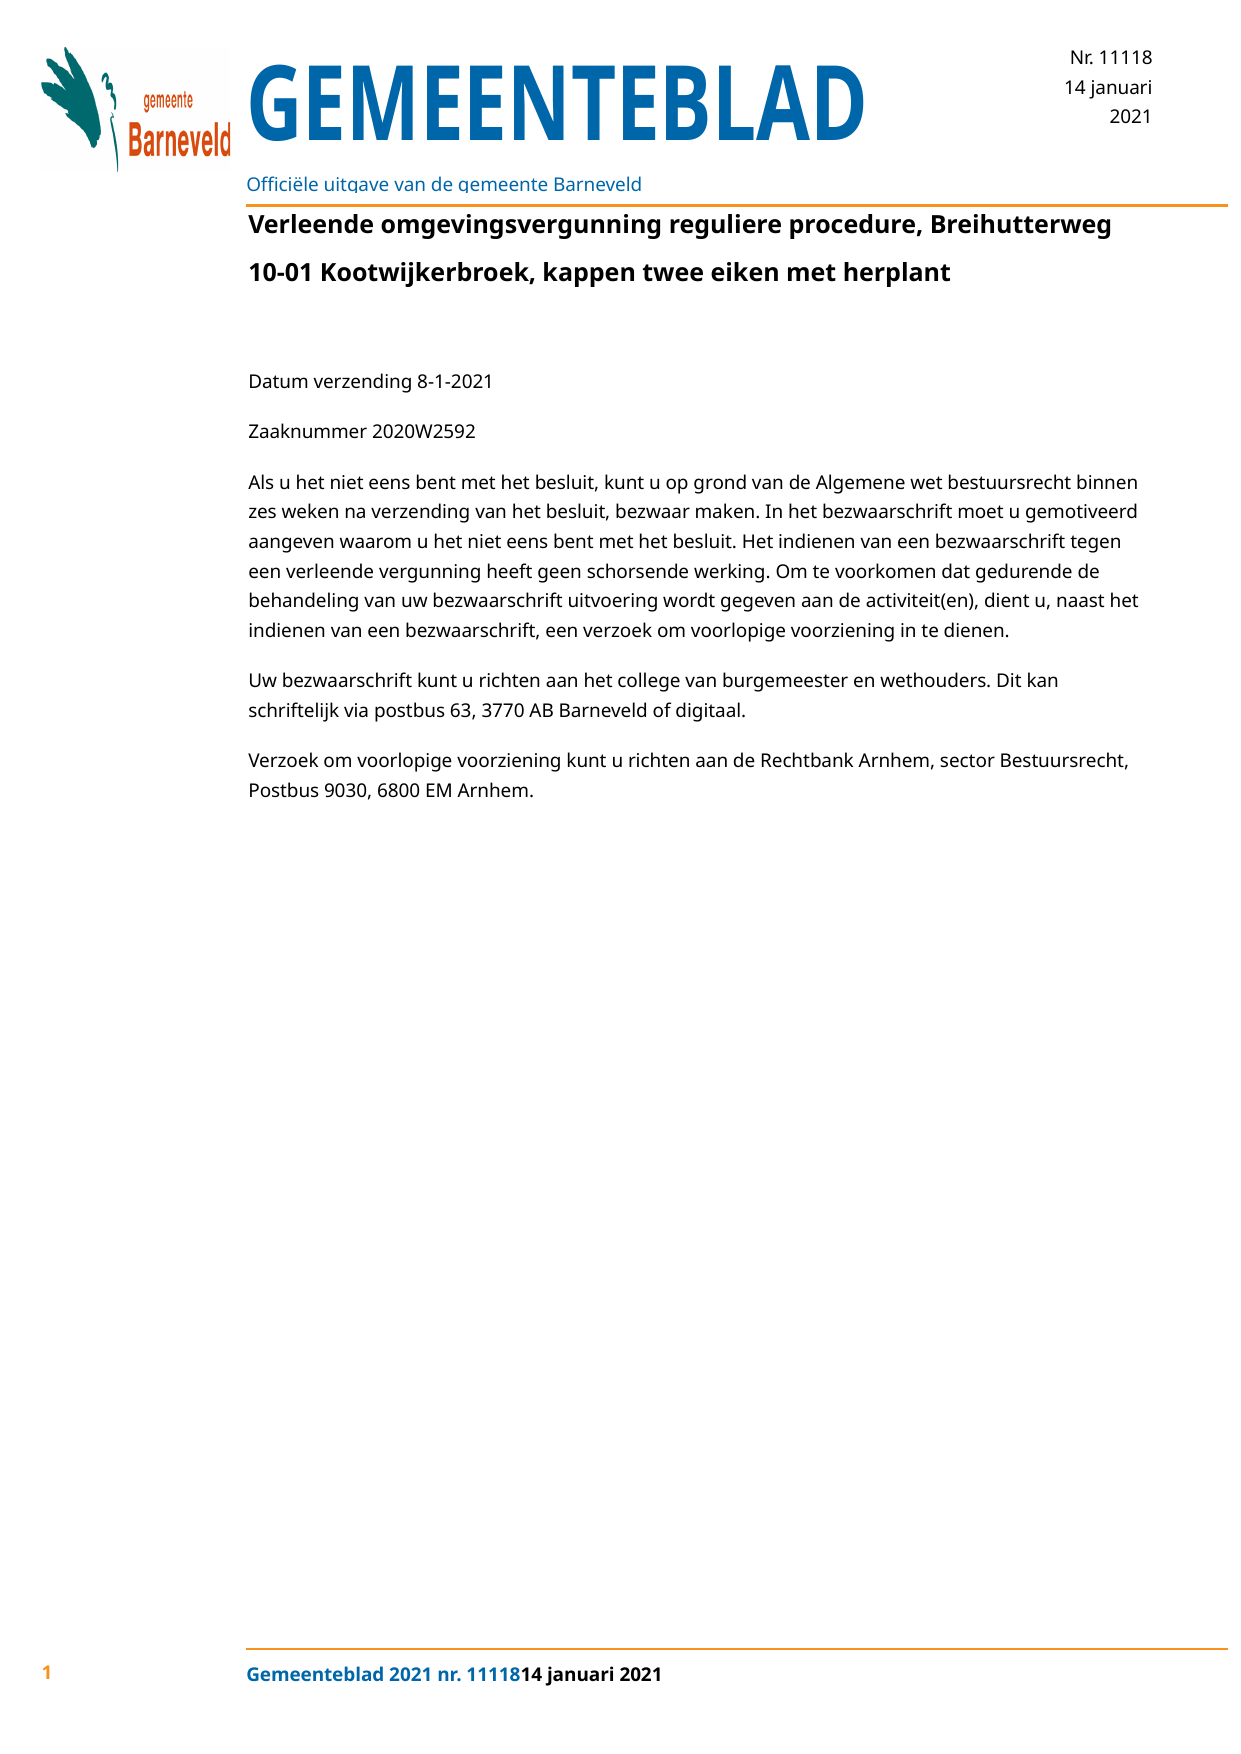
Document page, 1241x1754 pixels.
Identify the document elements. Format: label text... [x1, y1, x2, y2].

text Uw bezwaarschrift kunt u richten aan het college van burgemeester en wethouders. Dit kan schriftelijk via postbus 63, 3770 AB Barneveld of digitaal. [248, 667, 1152, 723]
text Zaaknummer 2020W2592 [248, 419, 1152, 444]
text Verzoek om voorlopige voorziening kunt u richten aan de Rechtbank Arnhem, sector Bestuursrecht, Postbus 9030, 6800 EM Arnhem. [248, 747, 1152, 803]
picture [41, 47, 231, 172]
text Datum verzending 8-1-2021 [248, 368, 1152, 394]
text Als u het niet eens bent met het besluit, kunt u op grond van de Algemene wet bestuursrecht binnen zes weken na verzending van het besluit, bezwaar maken. In het bezwaarschrift moet u gemotiveerd aangeven waarom u het niet eens bent met het besluit. Het indienen van een bezwaarschrift tegen een verleende vergunning heeft geen schorsende werking. Om te voorkomen dat gedurende de behandeling van uw bezwaarschrift uitvoering wordt gegeven aan de activiteit(en), dient u, naast het indienen van een bezwaarschrift, een verzoek om voorlopige voorziening in te dienen. [248, 469, 1152, 643]
text Verleende omgevingsvergunning reguliere procedure, Breihutterweg 10-01 Kootwijkerbroek, kappen twee eiken met herplant [248, 207, 1152, 288]
